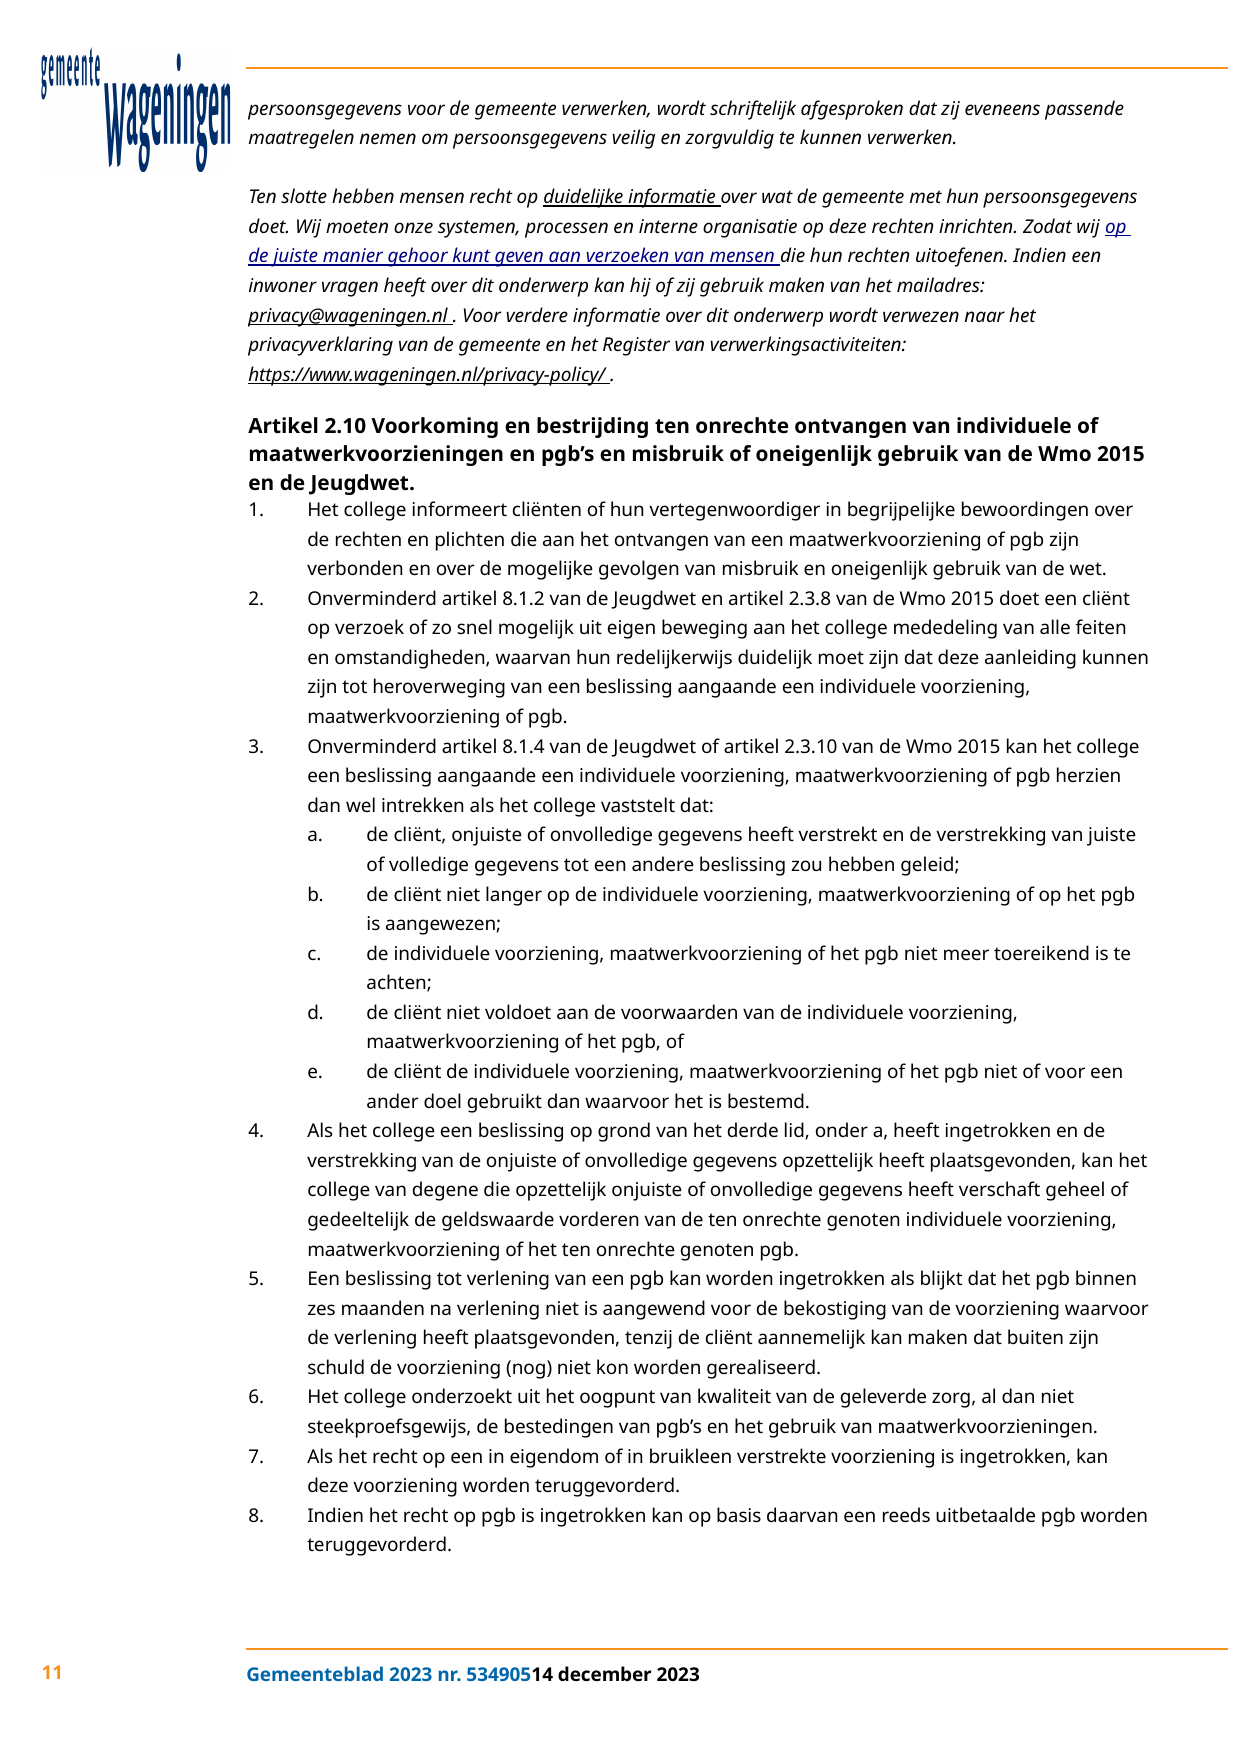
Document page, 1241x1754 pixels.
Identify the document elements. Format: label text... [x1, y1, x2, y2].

list de cliënt de individuele voorziening, maatwerkvoorziening of het pgb niet of voor een ander doel gebruikt dan waarvoor het is bestemd. [307, 1058, 1152, 1113]
table_header persoonsgegevens voor de gemeente verwerken, wordt schriftelijk afgesproken dat zij eveneens passende maatregelen nemen om persoonsgegevens veilig en zorgvuldig te kunnen verwerken. Ten slotte hebben mensen recht op duidelijke informatie over wat de gemeente met hun persoonsgegevens doet. Wij moeten onze systemen, processen en interne organisatie op deze rechten inrichten. Zodat wij op de juiste manier gehoor kunt geven aan verzoeken van mensen die hun rechten uitoefenen. Indien een inwoner vragen heeft over dit onderwerp kan hij of zij gebruik maken van het mailadres: privacy@wageningen.nl . Voor verdere informatie over dit onderwerp wordt verwezen naar het privacyverklaring van de gemeente en het Register van verwerkingsactiviteiten: https://www.wageningen.nl/privacy-policy/ . [248, 95, 1152, 387]
list Als het recht op een in eigendom of in bruikleen verstrekte voorziening is ingetrokken, kan deze voorziening worden teruggevorderd. [248, 1443, 1152, 1498]
list Als het college een beslissing op grond van het derde lid, onder a, heeft ingetrokken en de verstrekking van de onjuiste of onvolledige gegevens opzettelijk heeft plaatsgevonden, kan het college van degene die opzettelijk onjuiste of onvolledige gegevens heeft verschaft geheel of gedeeltelijk de geldswaarde vorderen van de ten onrechte genoten individuele voorziening, maatwerkvoorziening of het ten onrechte genoten pgb. [248, 1117, 1152, 1261]
list Het college informeert cliënten of hun vertegenwoordiger in begrijpelijke bewoordingen over de rechten en plichten die aan het ontvangen van een maatwerkvoorziening of pgb zijn verbonden en over de mogelijke gevolgen van misbruik en oneigenlijk gebruik van de wet. [248, 496, 1152, 581]
list de cliënt, onjuiste of onvolledige gegevens heeft verstrekt en de verstrekking van juiste of volledige gegevens tot een andere beslissing zou hebben geleid; [307, 822, 1152, 877]
list Onverminderd artikel 8.1.2 van de Jeugdwet en artikel 2.3.8 van de Wmo 2015 doet een cliënt op verzoek of zo snel mogelijk uit eigen beweging aan het college mededeling van alle feiten en omstandigheden, waarvan hun redelijkerwijs duidelijk moet zijn dat deze aanleiding kunnen zijn tot heroverweging van een beslissing aangaande een individuele voorziening, maatwerkvoorziening of pgb. [248, 585, 1152, 729]
list Het college onderzoekt uit het oogpunt van kwaliteit van de geleverde zorg, al dan niet steekproefsgewijs, de bestedingen van pgb’s en het gebruik van maatwerkvoorzieningen. [248, 1384, 1152, 1439]
list de individuele voorziening, maatwerkvoorziening of het pgb niet meer toereikend is te achten; [307, 940, 1152, 995]
text Artikel 2.10 Voorkoming en bestrijding ten onrechte ontvangen van individuele of maatwerkvoorzieningen en pgb’s en misbruik of oneigenlijk gebruik van de Wmo 2015 en de Jeugdwet. [248, 411, 1152, 496]
list Een beslissing tot verlening van een pgb kan worden ingetrokken als blijkt dat het pgb binnen zes maanden na verlening niet is aangewend voor de bekostiging van de voorziening waarvoor de verlening heeft plaatsgevonden, tenzij de cliënt aannemelijk kan maken dat buiten zijn schuld de voorziening (nog) niet kon worden gerealiseerd. [248, 1265, 1152, 1380]
list Onverminderd artikel 8.1.4 van de Jeugdwet of artikel 2.3.10 van de Wmo 2015 kan het college een beslissing aangaande een individuele voorziening, maatwerkvoorziening of pgb herzien dan wel intrekken als het college vaststelt dat: [248, 733, 1152, 818]
list Indien het recht op pgb is ingetrokken kan op basis daarvan een reeds uitbetaalde pgb worden teruggevorderd. [248, 1502, 1152, 1557]
list de cliënt niet voldoet aan de voorwaarden van de individuele voorziening, maatwerkvoorziening of het pgb, of [307, 999, 1152, 1054]
list de cliënt niet langer op de individuele voorziening, maatwerkvoorziening of op het pgb is aangewezen; [307, 881, 1152, 936]
picture [41, 47, 231, 172]
